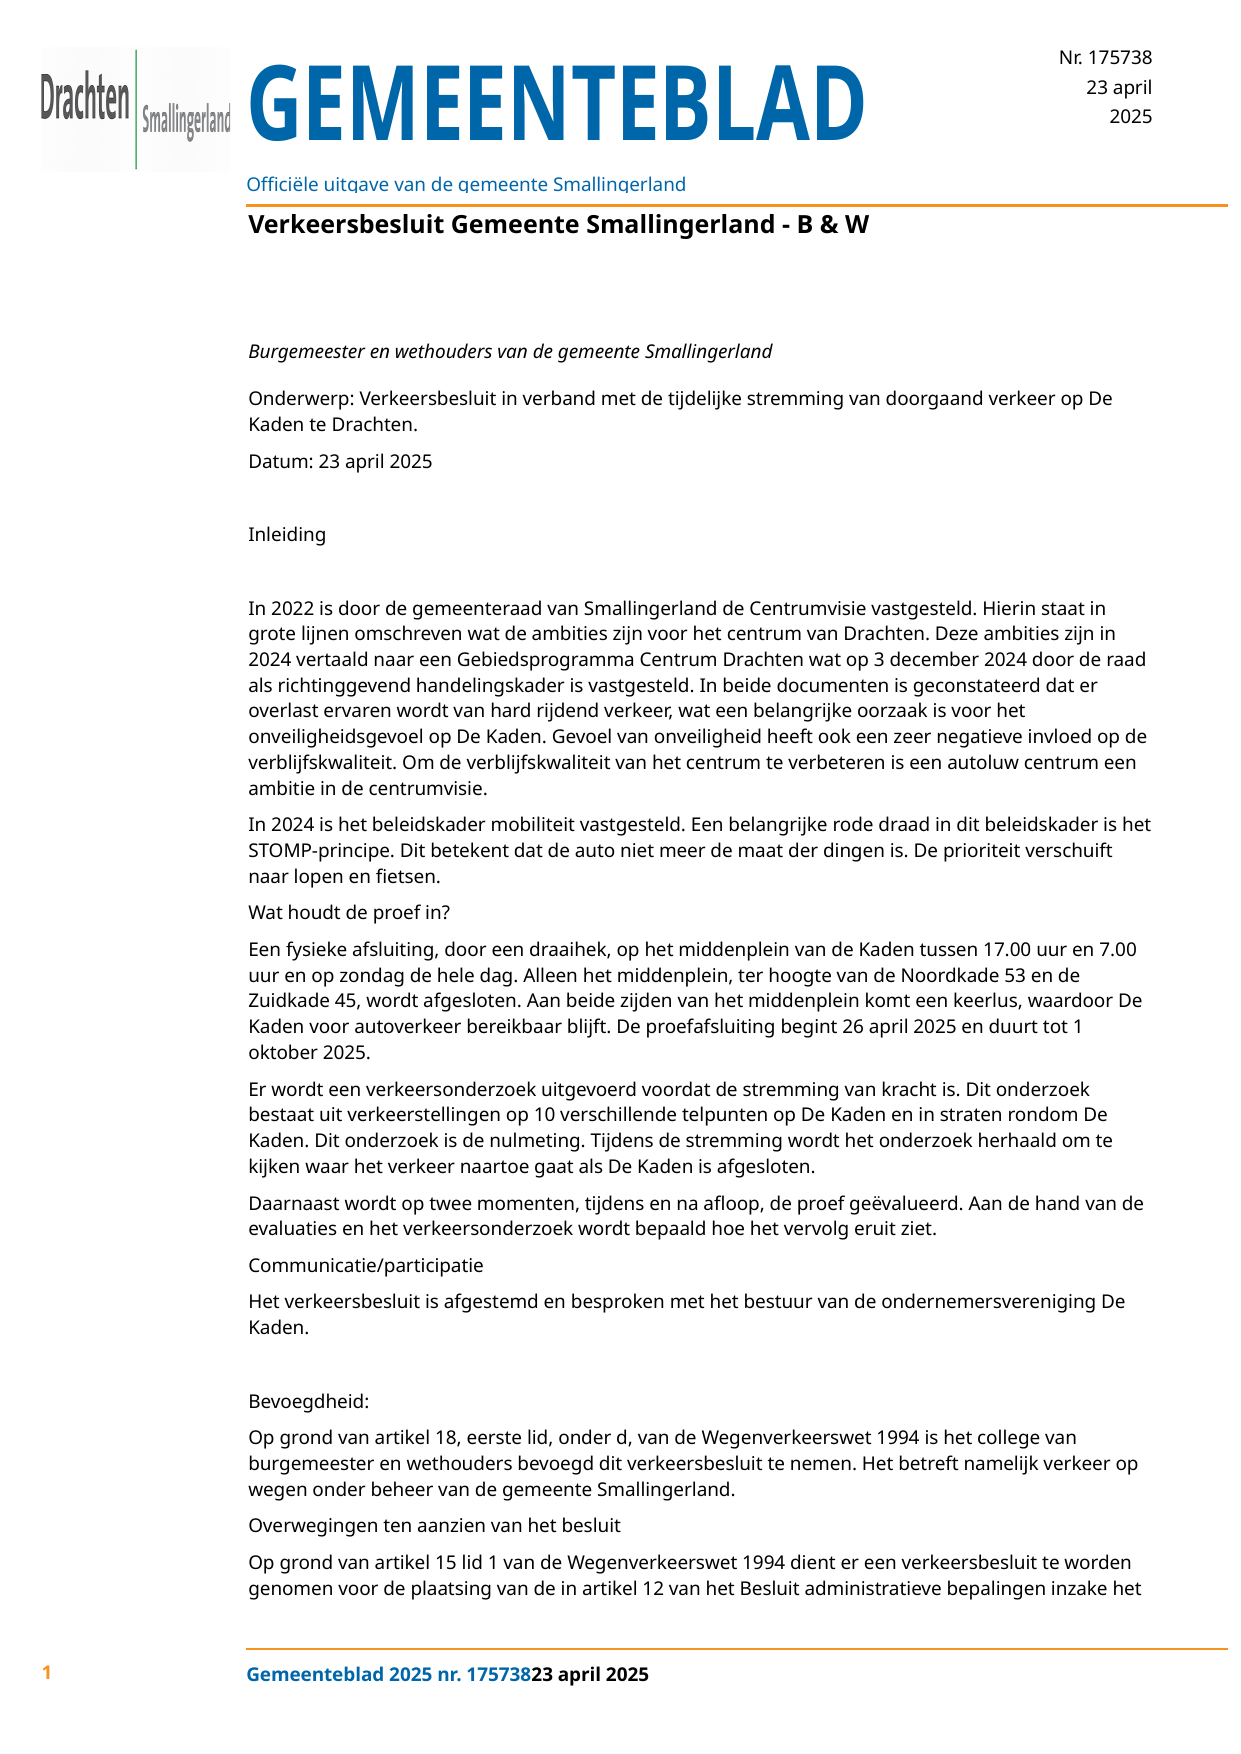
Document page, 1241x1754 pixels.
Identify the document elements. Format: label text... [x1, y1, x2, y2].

text Daarnaast wordt op twee momenten, tijdens en na afloop, de proef geëvalueerd. Aan de hand van de evaluaties en het verkeersonderzoek wordt bepaald hoe het vervolg eruit ziet. [248, 1190, 1152, 1241]
picture [41, 47, 231, 172]
text Op grond van artikel 15 lid 1 van de Wegenverkeerswet 1994 dient er een verkeersbesluit te worden genomen voor de plaatsing van de in artikel 12 van het Besluit administratieve bepalingen inzake het [248, 1549, 1152, 1601]
text Bevoegdheid: [248, 1388, 1152, 1413]
text Er wordt een verkeersonderzoek uitgevoerd voordat de stremming van kracht is. Dit onderzoek bestaat uit verkeerstellingen op 10 verschillende telpunten op De Kaden en in straten rondom De Kaden. Dit onderzoek is de nulmeting. Tijdens de stremming wordt het onderzoek herhaald om te kijken waar het verkeer naartoe gaat als De Kaden is afgesloten. [248, 1076, 1152, 1179]
text In 2024 is het beleidskader mobiliteit vastgesteld. Een belangrijke rode draad in dit beleidskader is het STOMP-principe. Dit betekent dat de auto niet meer de maat der dingen is. De prioriteit verschuift naar lopen en fietsen. [248, 811, 1152, 889]
text Onderwerp: Verkeersbesluit in verband met de tijdelijke stremming van doorgaand verkeer op De Kaden te Drachten. [248, 386, 1152, 437]
text Burgemeester en wethouders van de gemeente Smallingerland [248, 338, 1152, 364]
text Verkeersbesluit Gemeente Smallingerland - B & W [248, 207, 1152, 241]
text Inleiding [248, 521, 1152, 547]
text Een fysieke afsluiting, door een draaihek, op het middenplein van de Kaden tussen 17.00 uur en 7.00 uur en op zondag de hele dag. Alleen het middenplein, ter hoogte van de Noordkade 53 en de Zuidkade 45, wordt afgesloten. Aan beide zijden van het middenplein komt een keerlus, waardoor De Kaden voor autoverkeer bereikbaar blijft. De proefafsluiting begint 26 april 2025 en duurt tot 1 oktober 2025. [248, 936, 1152, 1065]
text Het verkeersbesluit is afgestemd en besproken met het bestuur van de ondernemersvereniging De Kaden. [248, 1289, 1152, 1340]
text Overwegingen ten aanzien van het besluit [248, 1513, 1152, 1538]
text Wat houdt de proef in? [248, 899, 1152, 925]
text In 2022 is door de gemeenteraad van Smallingerland de Centrumvisie vastgesteld. Hierin staat in grote lijnen omschreven wat de ambities zijn voor het centrum van Drachten. Deze ambities zijn in 2024 vertaald naar een Gebiedsprogramma Centrum Drachten wat op 3 december 2024 door de raad als richtinggevend handelingskader is vastgesteld. In beide documenten is geconstateerd dat er overlast ervaren wordt van hard rijdend verkeer, wat een belangrijke oorzaak is voor het onveiligheidsgevoel op De Kaden. Gevoel van onveiligheid heeft ook een zeer negatieve invloed op de verblijfskwaliteit. Om de verblijfskwaliteit van het centrum te verbeteren is een autoluw centrum een ambitie in de centrumvisie. [248, 595, 1152, 801]
text Op grond van artikel 18, eerste lid, onder d, van de Wegenverkeerswet 1994 is het college van burgemeester en wethouders bevoegd dit verkeersbesluit te nemen. Het betreft namelijk verkeer op wegen onder beheer van de gemeente Smallingerland. [248, 1424, 1152, 1502]
text Communicatie/participatie [248, 1252, 1152, 1278]
text Datum: 23 april 2025 [248, 448, 1152, 474]
